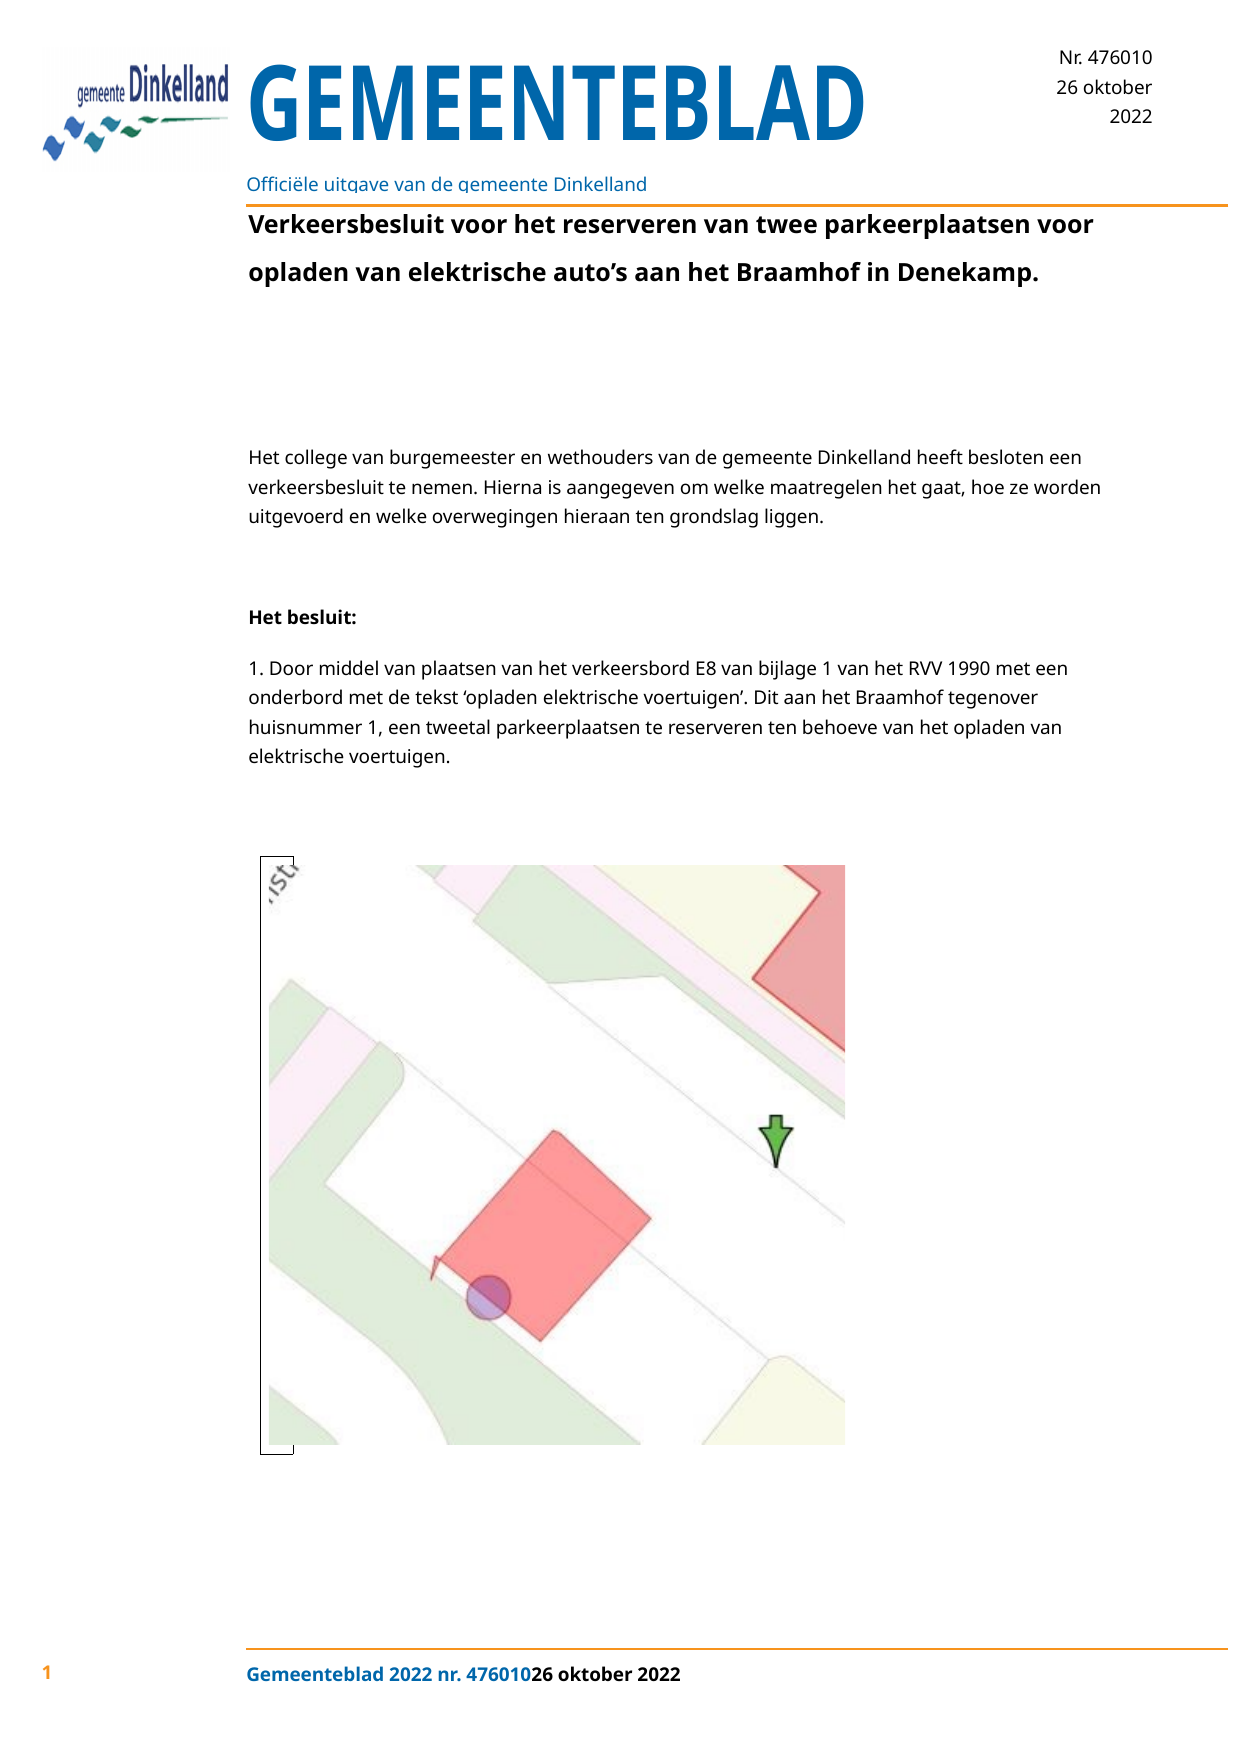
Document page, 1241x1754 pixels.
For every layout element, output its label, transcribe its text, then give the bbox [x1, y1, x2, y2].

text Het besluit: [248, 604, 1152, 630]
picture [268, 865, 846, 1445]
picture [41, 47, 231, 172]
text Verkeersbesluit voor het reserveren van twee parkeerplaatsen voor opladen van elektrische auto’s aan het Braamhof in Denekamp. [248, 207, 1152, 288]
text 1. Door middel van plaatsen van het verkeersbord E8 van bijlage 1 van het RVV 1990 met een onderbord met de tekst ‘opladen elektrische voertuigen’. Dit aan het Braamhof tegenover huisnummer 1, een tweetal parkeerplaatsen te reserveren ten behoeve van het opladen van elektrische voertuigen. [248, 655, 1152, 769]
text Het college van burgemeester en wethouders van de gemeente Dinkelland heeft besloten een verkeersbesluit te nemen. Hierna is aangegeven om welke maatregelen het gaat, hoe ze worden uitgevoerd en welke overwegingen hieraan ten grondslag liggen. [248, 444, 1152, 529]
